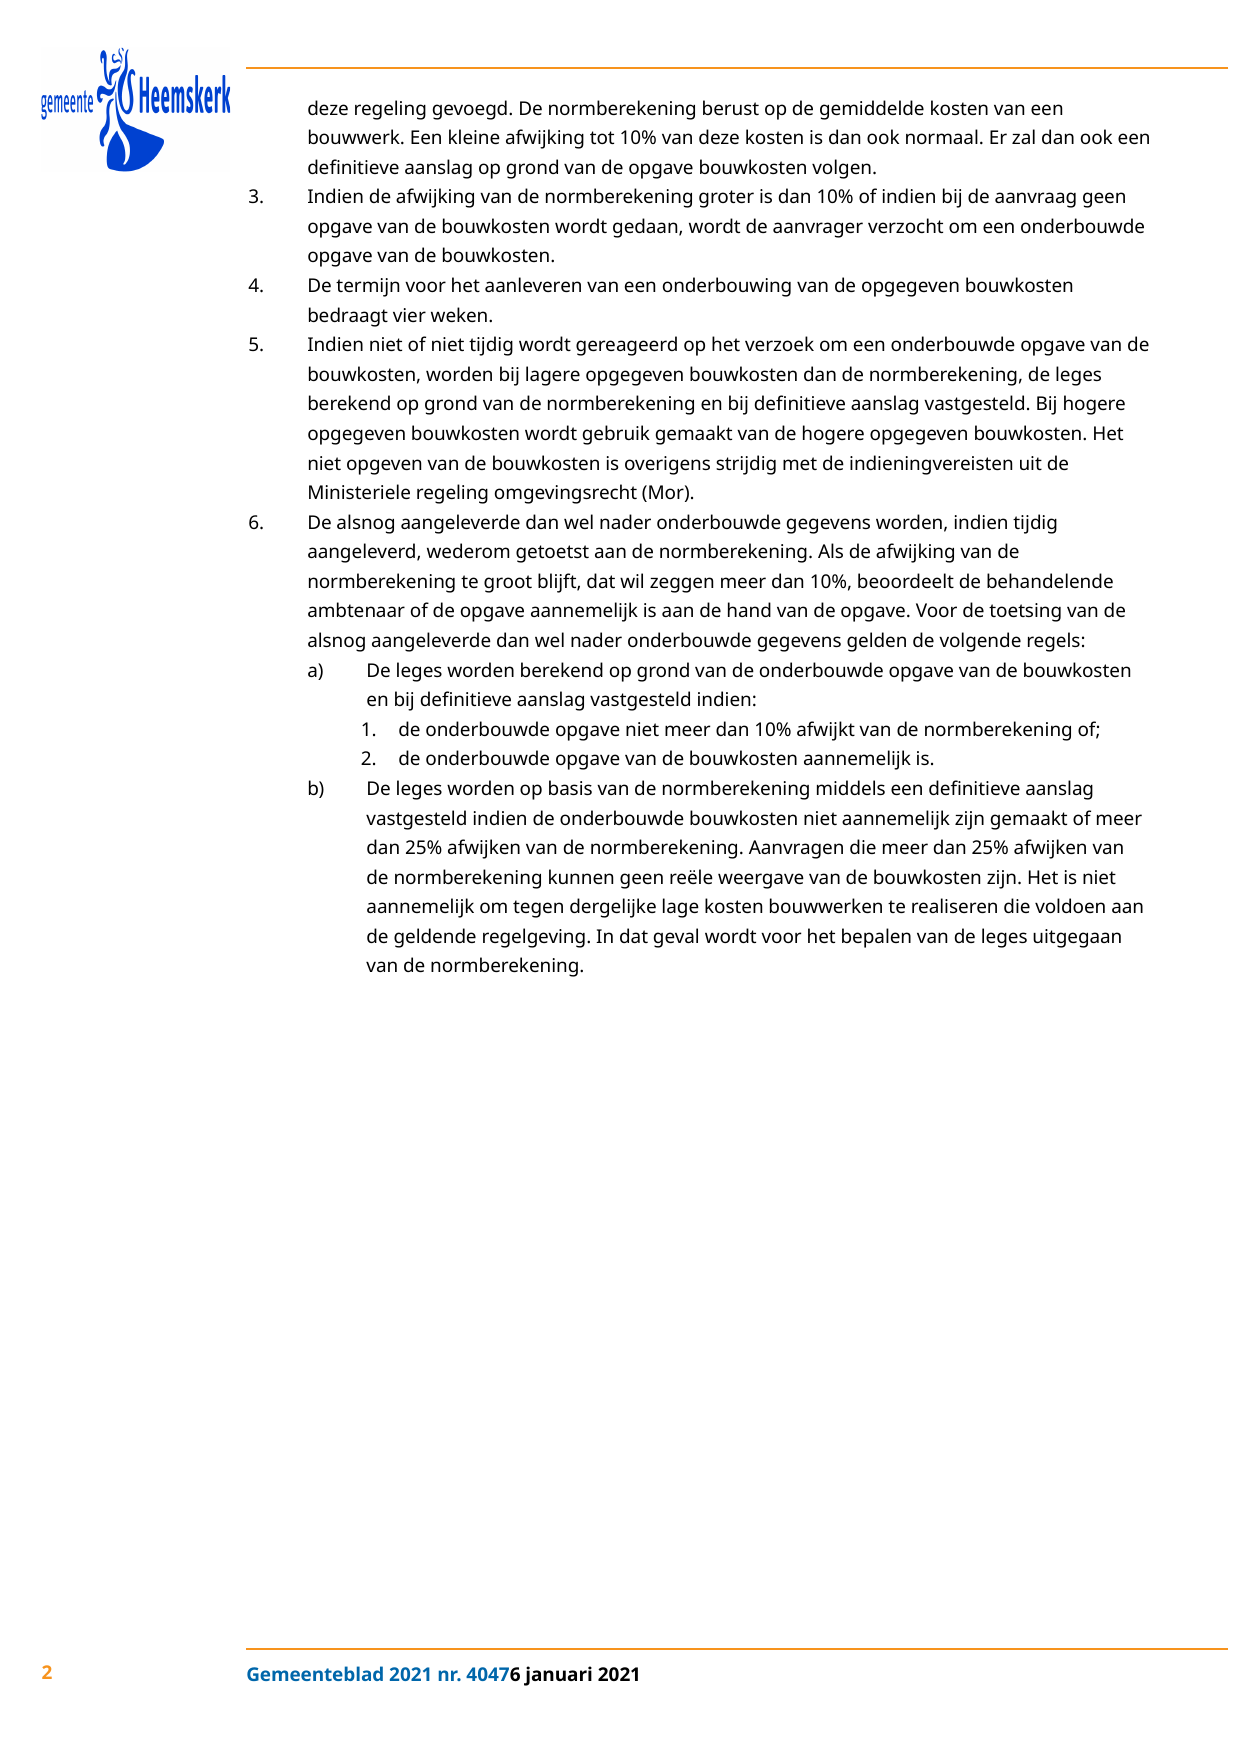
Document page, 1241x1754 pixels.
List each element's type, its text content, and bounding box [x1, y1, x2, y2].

list deze regeling gevoegd. De normberekening berust op de gemiddelde kosten van een bouwwerk. Een kleine afwijking tot 10% van deze kosten is dan ook normaal. Er zal dan ook een definitieve aanslag op grond van de opgave bouwkosten volgen. [248, 95, 1152, 180]
list de onderbouwde opgave van de bouwkosten aannemelijk is. [361, 746, 1152, 771]
list Indien niet of niet tijdig wordt gereageerd op het verzoek om een onderbouwde opgave van de bouwkosten, worden bij lagere opgegeven bouwkosten dan de normberekening, de leges berekend op grond van de normberekening en bij definitieve aanslag vastgesteld. Bij hogere opgegeven bouwkosten wordt gebruik gemaakt van de hogere opgegeven bouwkosten. Het niet opgeven van de bouwkosten is overigens strijdig met de indieningvereisten uit de Ministeriele regeling omgevingsrecht (Mor). [248, 331, 1152, 505]
list Indien de afwijking van de normberekening groter is dan 10% of indien bij de aanvraag geen opgave van de bouwkosten wordt gedaan, wordt de aanvrager verzocht om een onderbouwde opgave van de bouwkosten. [248, 183, 1152, 268]
list De alsnog aangeleverde dan wel nader onderbouwde gegevens worden, indien tijdig aangeleverd, wederom getoetst aan de normberekening. Als de afwijking van de normberekening te groot blijft, dat wil zeggen meer dan 10%, beoordeelt de behandelende ambtenaar of de opgave aannemelijk is aan de hand van de opgave. Voor de toetsing van de alsnog aangeleverde dan wel nader onderbouwde gegevens gelden de volgende regels: [248, 509, 1152, 653]
list de onderbouwde opgave niet meer dan 10% afwijkt van de normberekening of; [361, 716, 1152, 742]
list De leges worden berekend op grond van de onderbouwde opgave van de bouwkosten en bij definitieve aanslag vastgesteld indien: [307, 657, 1152, 712]
list De leges worden op basis van de normberekening middels een definitieve aanslag vastgesteld indien de onderbouwde bouwkosten niet aannemelijk zijn gemaakt of meer dan 25% afwijken van de normberekening. Aanvragen die meer dan 25% afwijken van de normberekening kunnen geen reële weergave van de bouwkosten zijn. Het is niet aannemelijk om tegen dergelijke lage kosten bouwwerken te realiseren die voldoen aan de geldende regelgeving. In dat geval wordt voor het bepalen van de leges uitgegaan van de normberekening. [307, 775, 1152, 978]
picture [41, 47, 231, 172]
list De termijn voor het aanleveren van een onderbouwing van de opgegeven bouwkosten bedraagt vier weken. [248, 272, 1152, 328]
